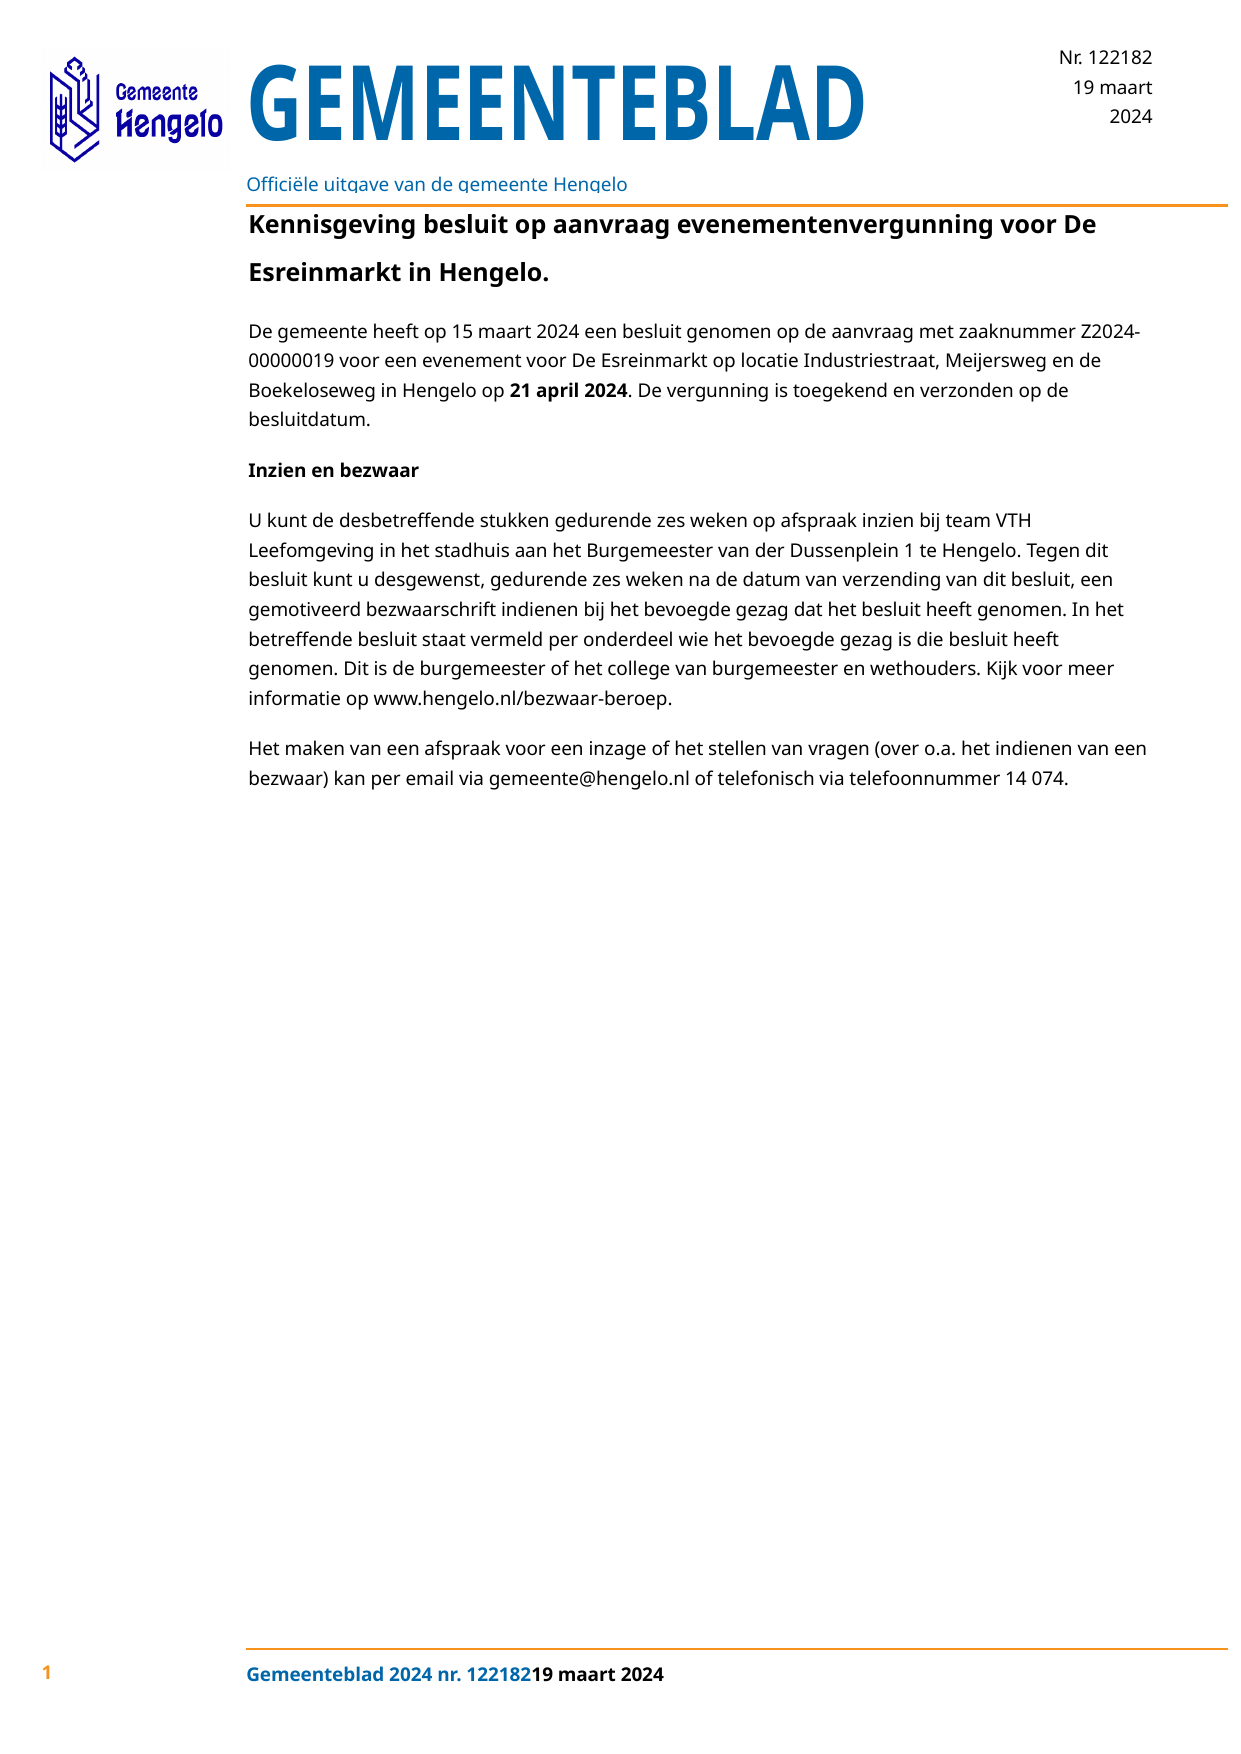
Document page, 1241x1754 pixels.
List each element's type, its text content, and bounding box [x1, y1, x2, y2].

text U kunt de desbetreffende stukken gedurende zes weken op afspraak inzien bij team VTH Leefomgeving in het stadhuis aan het Burgemeester van der Dussenplein 1 te Hengelo. Tegen dit besluit kunt u desgewenst, gedurende zes weken na de datum van verzending van dit besluit, een gemotiveerd bezwaarschrift indienen bij het bevoegde gezag dat het besluit heeft genomen. In het betreffende besluit staat vermeld per onderdeel wie het bevoegde gezag is die besluit heeft genomen. Dit is de burgemeester of het college van burgemeester en wethouders. Kijk voor meer informatie op www.hengelo.nl/bezwaar-beroep. [248, 507, 1152, 711]
text Het maken van een afspraak voor een inzage of het stellen van vragen (over o.a. het indienen van een bezwaar) kan per email via gemeente@hengelo.nl of telefonisch via telefoonnummer 14 074. [248, 735, 1152, 791]
text Kennisgeving besluit op aanvraag evenementenvergunning voor De Esreinmarkt in Hengelo. [248, 207, 1152, 288]
picture [41, 47, 231, 172]
text Inzien en bezwaar [248, 457, 1152, 483]
text De gemeente heeft op 15 maart 2024 een besluit genomen op de aanvraag met zaaknummer Z2024-00000019 voor een evenement voor De Esreinmarkt op locatie Industriestraat, Meijersweg en de Boekeloseweg in Hengelo op 21 april 2024. De vergunning is toegekend en verzonden op de besluitdatum. [248, 318, 1152, 432]
